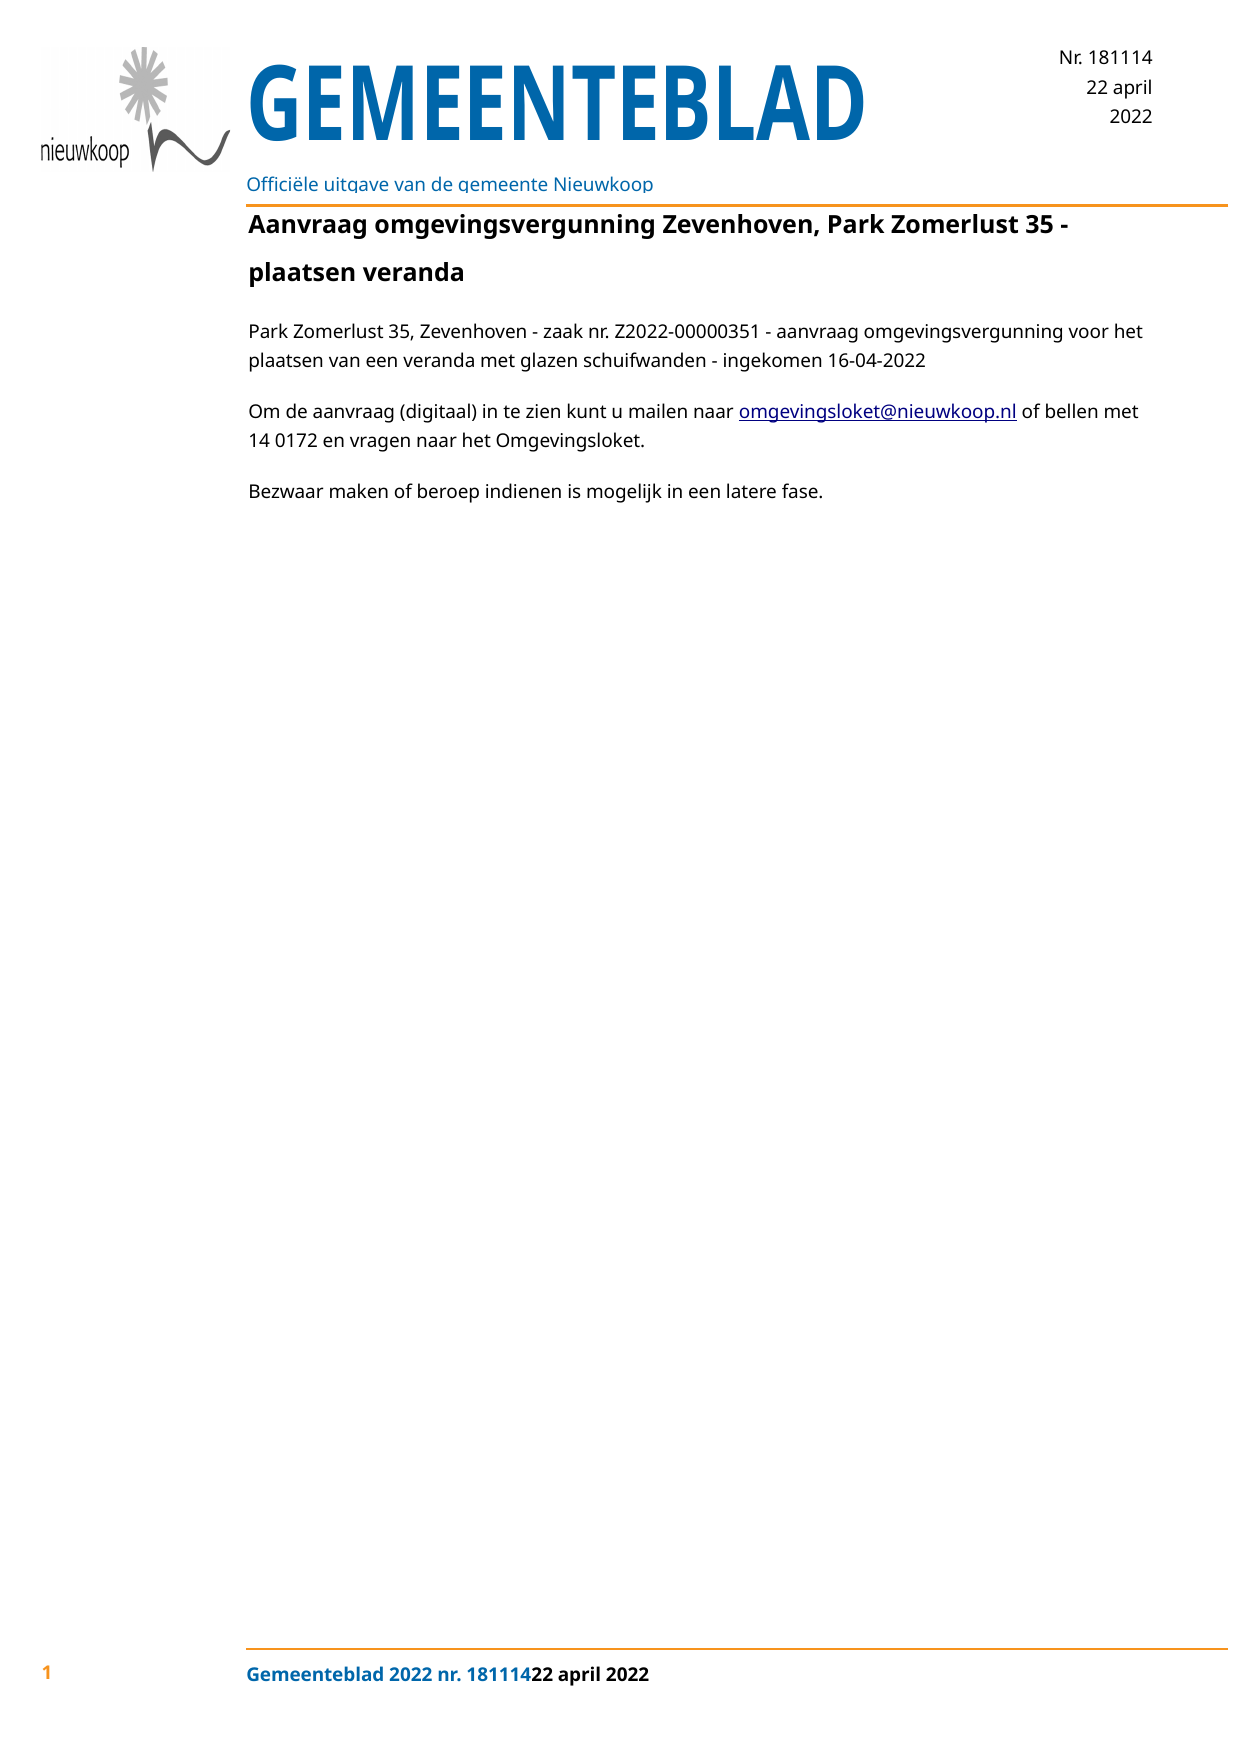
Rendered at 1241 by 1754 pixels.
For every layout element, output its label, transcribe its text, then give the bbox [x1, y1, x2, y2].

text Park Zomerlust 35, Zevenhoven - zaak nr. Z2022-00000351 - aanvraag omgevingsvergunning voor het plaatsen van een veranda met glazen schuifwanden - ingekomen 16-04-2022 [248, 318, 1152, 373]
picture [41, 47, 231, 172]
text Aanvraag omgevingsvergunning Zevenhoven, Park Zomerlust 35 - plaatsen veranda [248, 207, 1152, 288]
text Om de aanvraag (digitaal) in te zien kunt u mailen naar omgevingsloket@nieuwkoop.nl of bellen met 14 0172 en vragen naar het Omgevingsloket. [248, 398, 1152, 453]
text Bezwaar maken of beroep indienen is mogelijk in een latere fase. [248, 478, 1152, 504]
